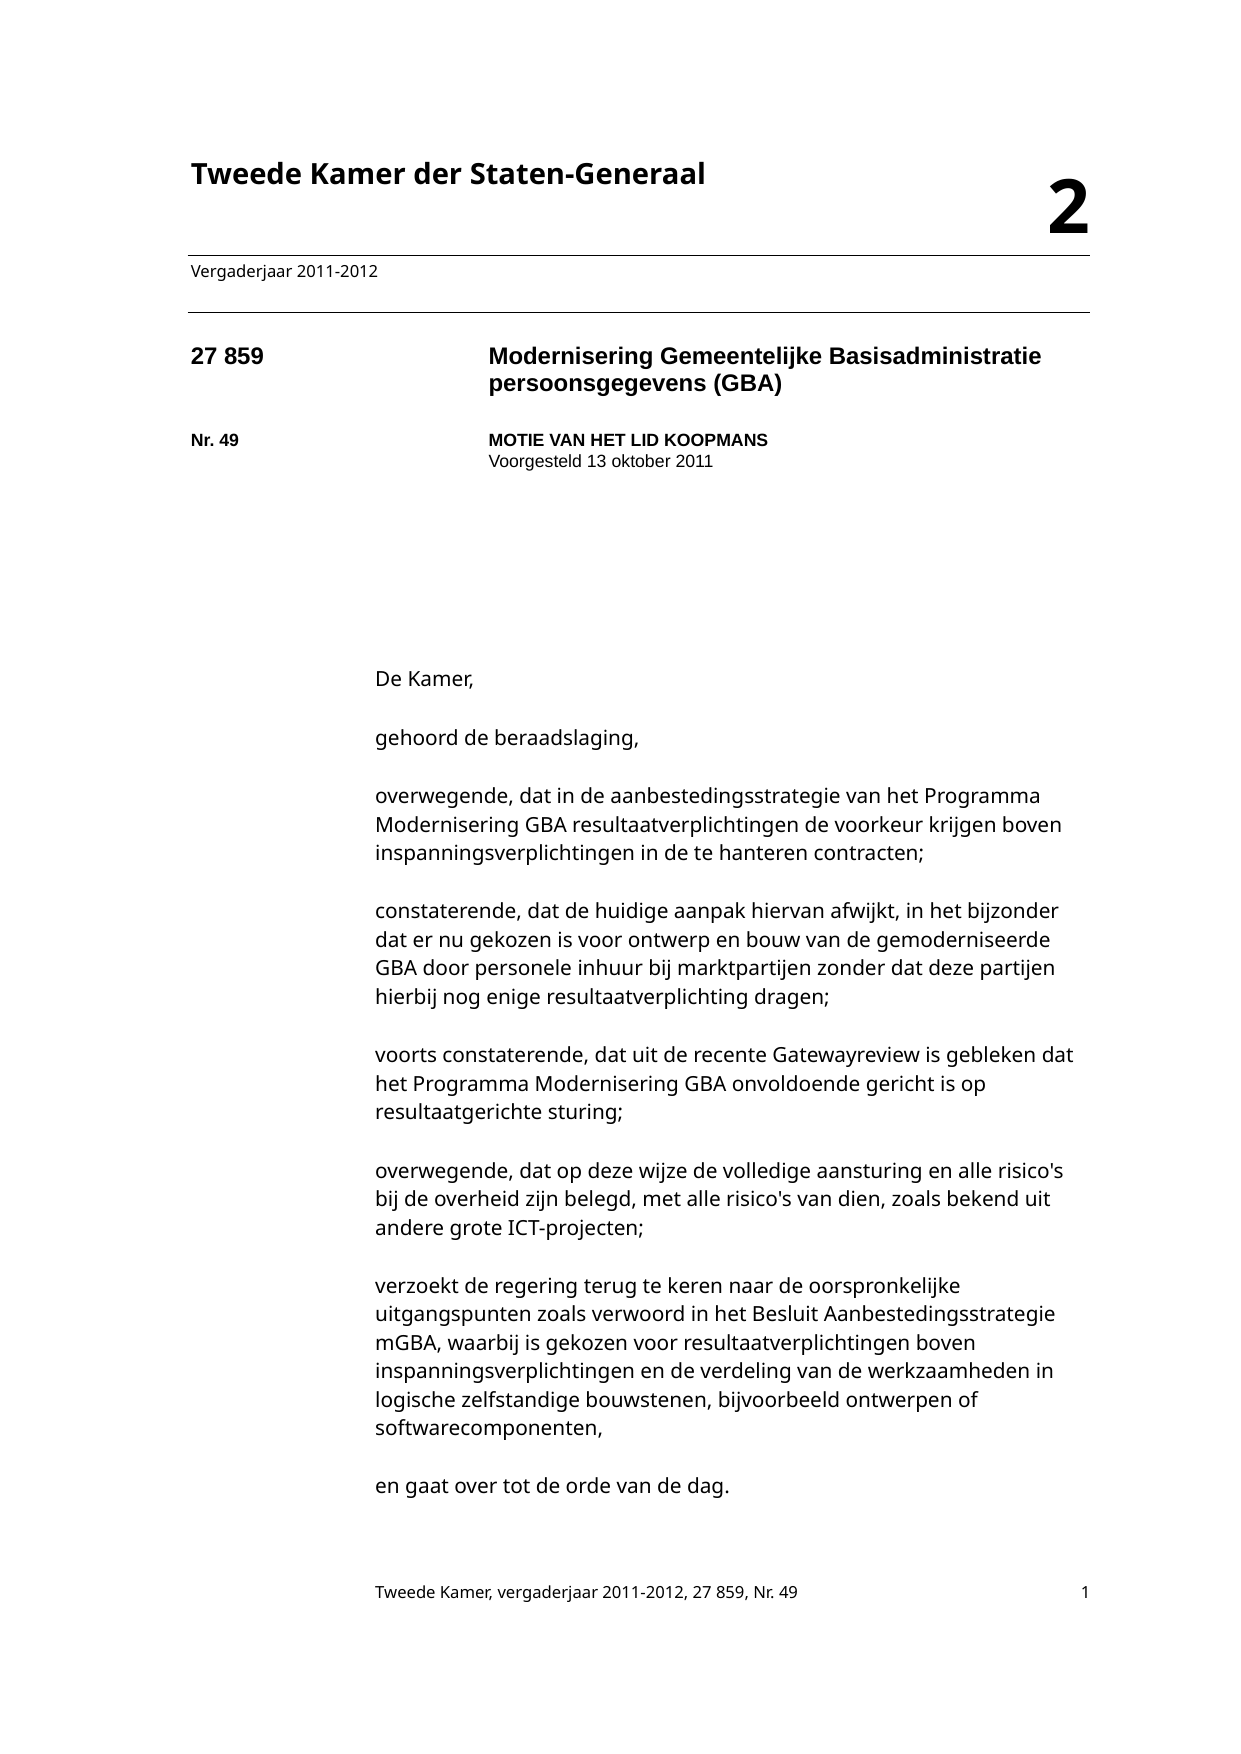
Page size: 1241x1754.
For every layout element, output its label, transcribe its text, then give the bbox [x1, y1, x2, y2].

text overwegende, dat in de aanbestedingsstrategie van het Programma Modernisering GBA resultaatverplichtingen de voorkeur krijgen boven inspanningsverplichtingen in de te hanteren contracten; [375, 781, 1090, 867]
text overwegende, dat op deze wijze de volledige aansturing en alle risico's bij de overheid zijn belegd, met alle risico's van dien, zoals bekend uit andere grote ICT-projecten; [375, 1156, 1090, 1241]
table_cell Nr. 49 [188, 427, 485, 546]
table_cell Vergaderjaar 2011-2012 [188, 256, 485, 312]
table_cell [485, 256, 1090, 312]
table_header 2 [910, 150, 1090, 255]
text en gaat over tot de orde van de dag. [375, 1472, 1090, 1500]
table_cell 27 859 [188, 339, 485, 427]
table_cell [485, 313, 1090, 339]
text verzoekt de regering terug te keren naar de oorspronkelijke uitgangspunten zoals verwoord in het Besluit Aanbestedingsstrategie mGBA, waarbij is gekozen voor resultaatverplichtingen boven inspanningsverplichtingen en de verdeling van de werkzaamheden in logische zelfstandige bouwstenen, bijvoorbeeld ontwerpen of softwarecomponenten, [375, 1271, 1090, 1442]
text De Kamer, [375, 664, 1090, 693]
table_cell MOTIE VAN HET LID KOOPMANS Voorgesteld 13 oktober 2011 [485, 427, 1090, 546]
text constaterende, dat de huidige aanpak hiervan afwijkt, in het bijzonder dat er nu gekozen is voor ontwerp en bouw van de gemoderniseerde GBA door personele inhuur bij marktpartijen zonder dat deze partijen hierbij nog enige resultaatverplichting dragen; [375, 897, 1090, 1010]
text gehoord de beraadslaging, [375, 723, 1090, 751]
table_cell Modernisering Gemeentelijke Basisadministratie persoonsgegevens (GBA) [485, 339, 1090, 427]
text voorts constaterende, dat uit de recente Gatewayreview is gebleken dat het Programma Modernisering GBA onvoldoende gericht is op resultaatgerichte sturing; [375, 1040, 1090, 1126]
table_header Tweede Kamer der Staten-Generaal [188, 150, 909, 255]
table_cell [188, 313, 485, 339]
